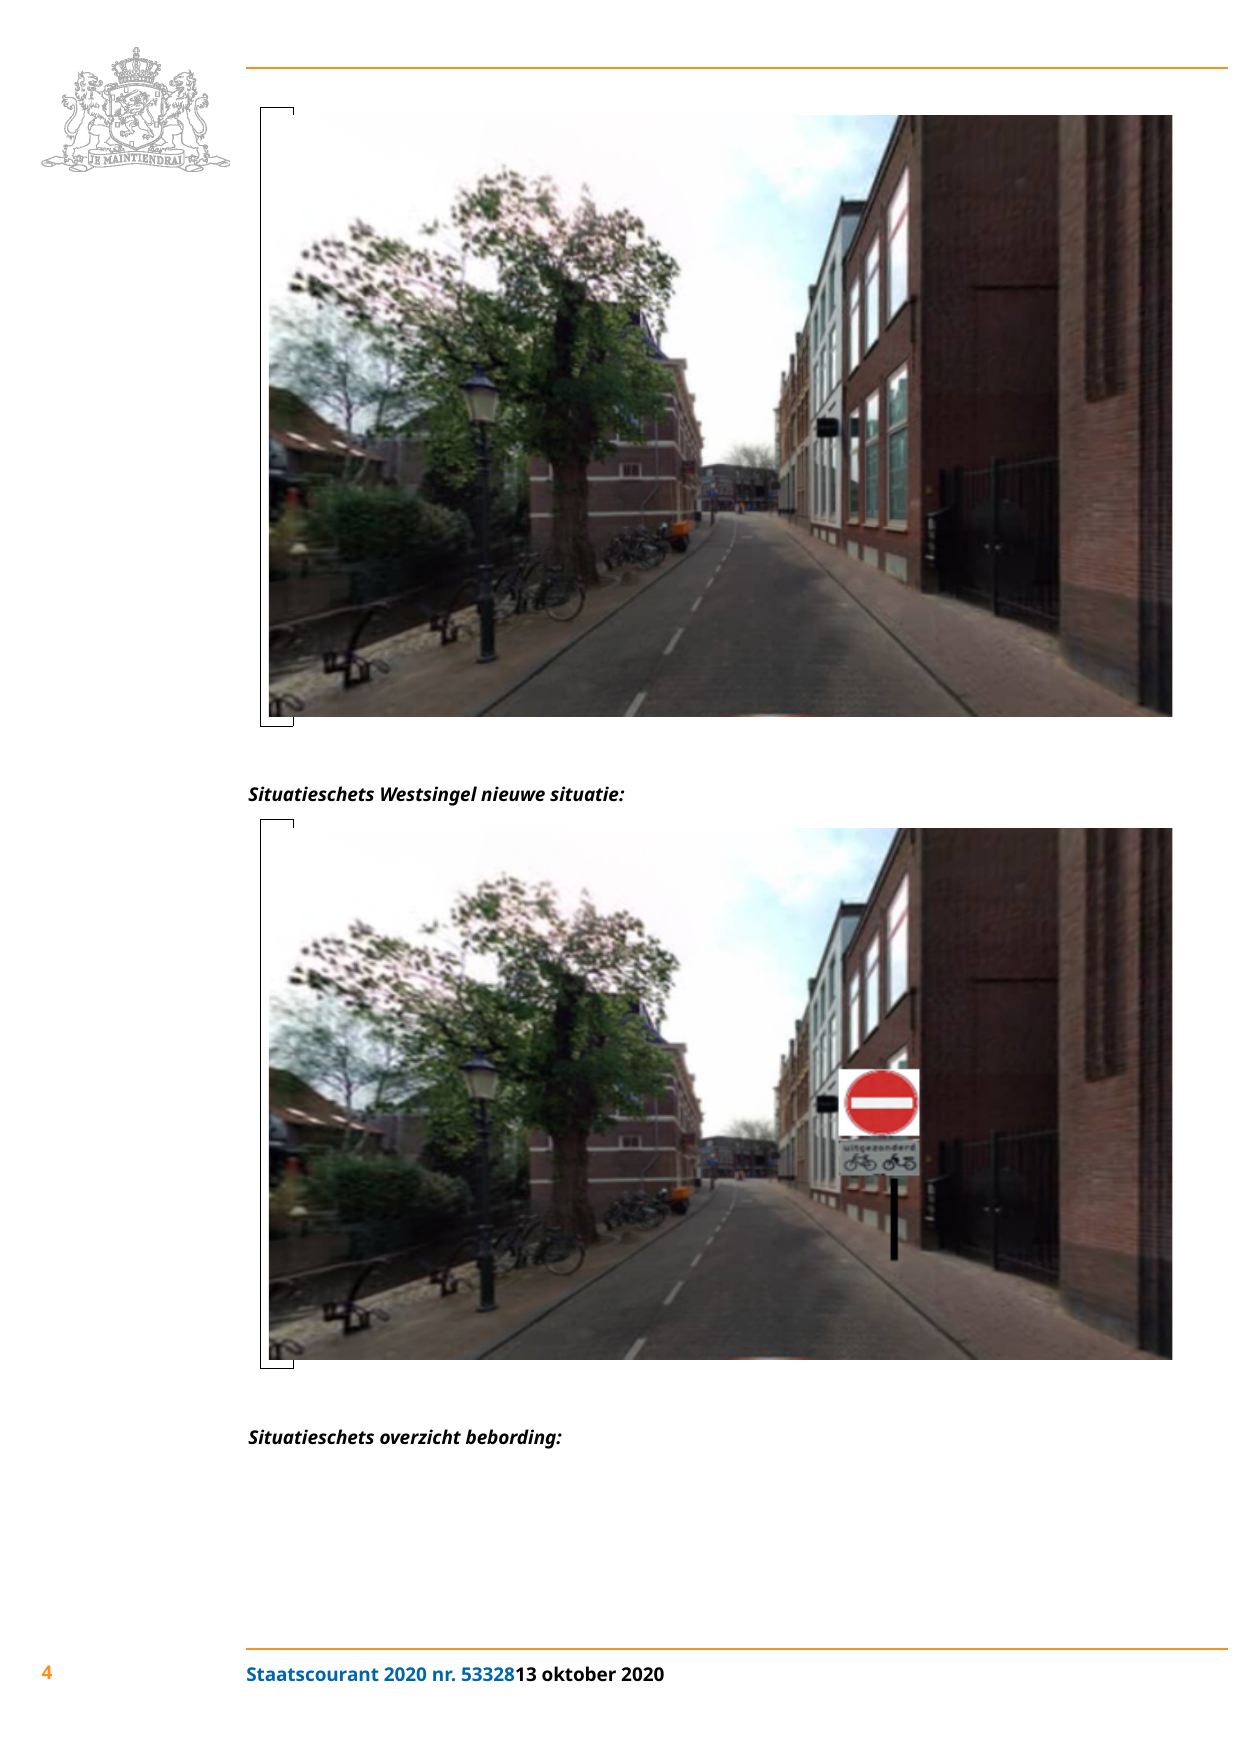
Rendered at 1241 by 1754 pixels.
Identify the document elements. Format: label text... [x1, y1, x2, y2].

text Situatieschets Westsingel nieuwe situatie: [248, 782, 1152, 807]
picture [41, 47, 231, 172]
picture [268, 828, 1173, 1360]
picture [268, 115, 1173, 717]
text Situatieschets overzicht bebording: [248, 1424, 1152, 1450]
